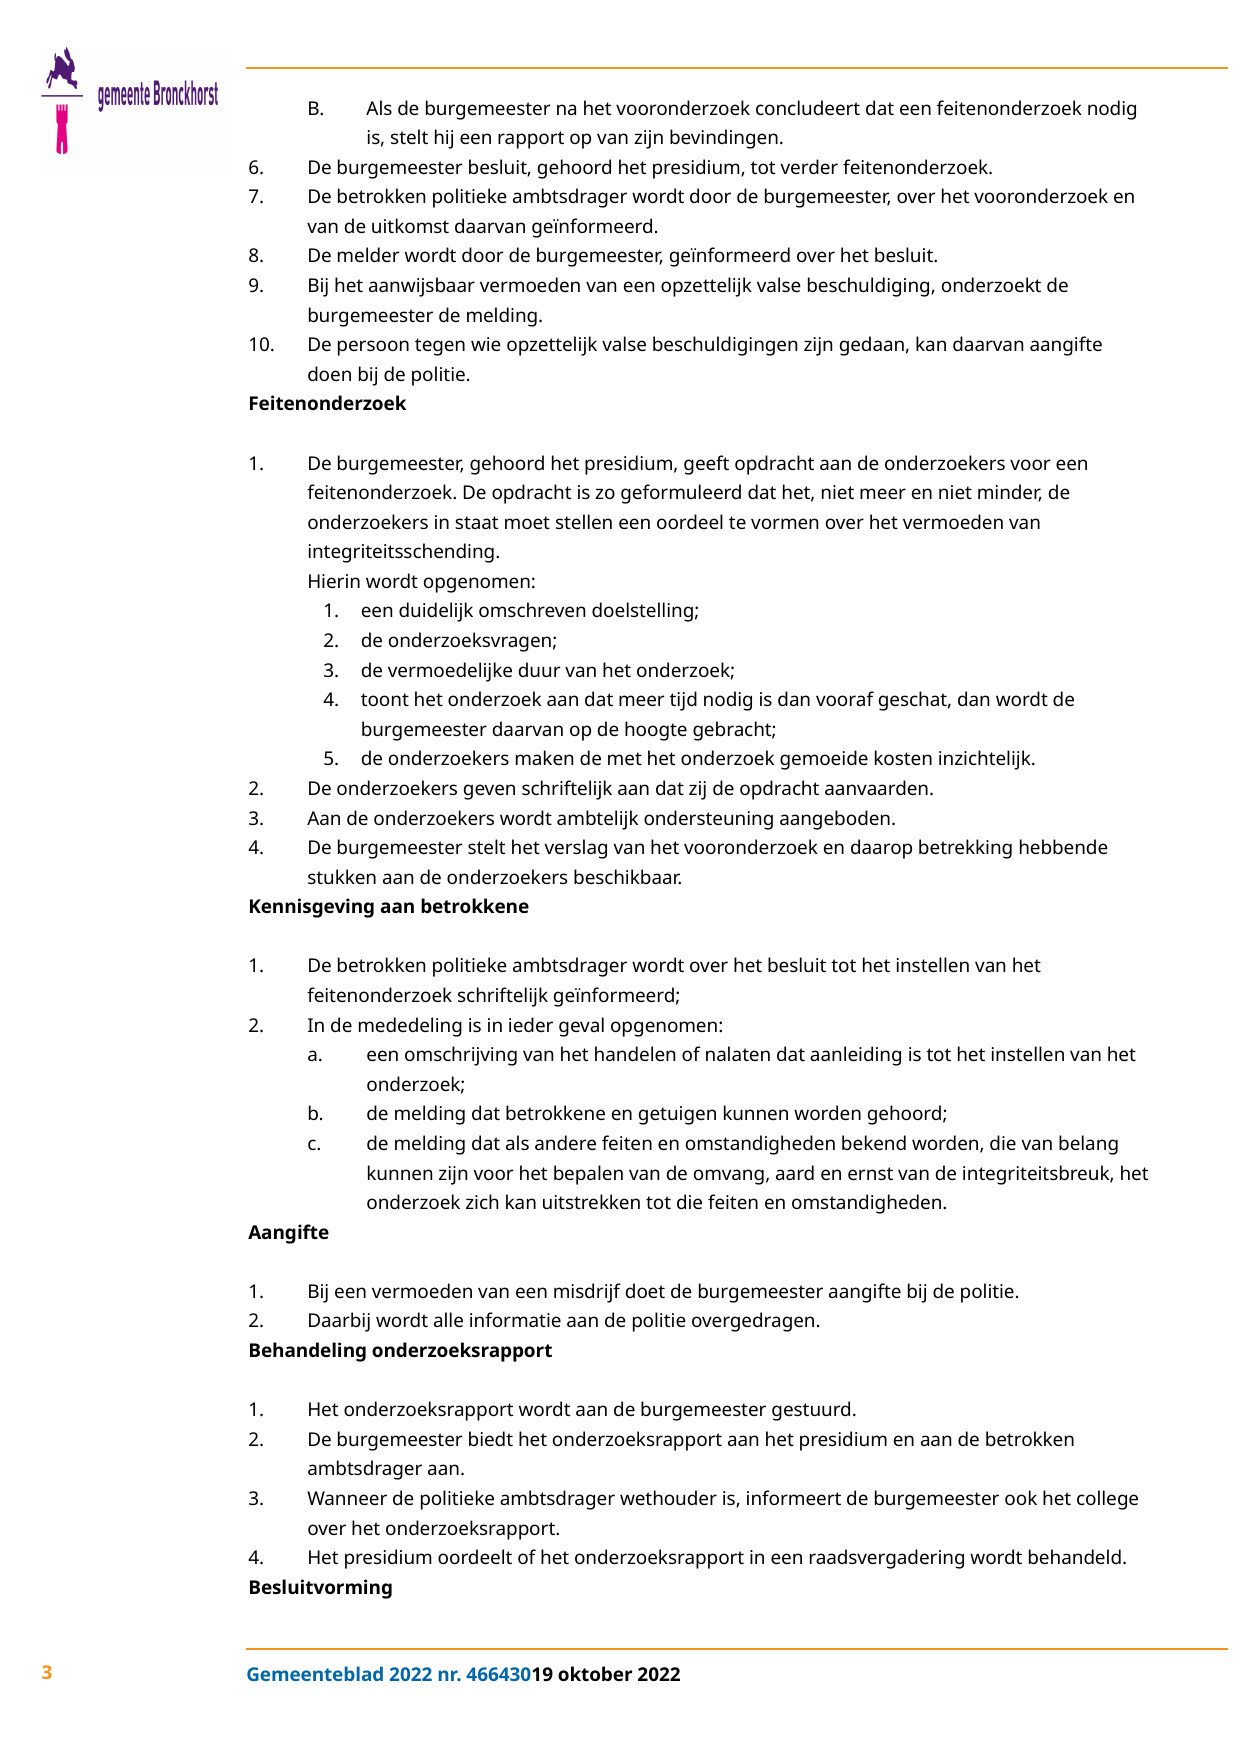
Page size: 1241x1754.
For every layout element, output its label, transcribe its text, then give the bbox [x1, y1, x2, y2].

list een omschrijving van het handelen of nalaten dat aanleiding is tot het instellen van het onderzoek; [307, 1041, 1152, 1097]
list Bij het aanwijsbaar vermoeden van een opzettelijk valse beschuldiging, onderzoekt de burgemeester de melding. [248, 272, 1152, 328]
list De onderzoekers geven schriftelijk aan dat zij de opdracht aanvaarden. [248, 775, 1152, 801]
list De burgemeester stelt het verslag van het vooronderzoek en daarop betrekking hebbende stukken aan de onderzoekers beschikbaar. [248, 834, 1152, 890]
list Als de burgemeester na het vooronderzoek concludeert dat een feitenonderzoek nodig is, stelt hij een rapport op van zijn bevindingen. [307, 95, 1152, 150]
list De betrokken politieke ambtsdrager wordt door de burgemeester, over het vooronderzoek en van de uitkomst daarvan geïnformeerd. [248, 183, 1152, 239]
list In de mededeling is in ieder geval opgenomen: [248, 1012, 1152, 1038]
list toont het onderzoek aan dat meer tijd nodig is dan vooraf geschat, dan wordt de burgemeester daarvan op de hoogte gebracht; [323, 686, 1152, 742]
text Feitenonderzoek [248, 391, 1152, 416]
list Aan de onderzoekers wordt ambtelijk ondersteuning aangeboden. [248, 805, 1152, 831]
text Kennisgeving aan betrokkene [248, 893, 1152, 919]
list Het presidium oordeelt of het onderzoeksrapport in een raadsvergadering wordt behandeld. [248, 1544, 1152, 1570]
text Besluitvorming [248, 1574, 1152, 1600]
picture [41, 47, 231, 172]
list De betrokken politieke ambtsdrager wordt over het besluit tot het instellen van het feitenonderzoek schriftelijk geïnformeerd; [248, 953, 1152, 1008]
list de onderzoekers maken de met het onderzoek gemoeide kosten inzichtelijk. [323, 746, 1152, 771]
text Aangifte [248, 1219, 1152, 1245]
text Behandeling onderzoeksrapport [248, 1337, 1152, 1363]
list de onderzoeksvragen; [323, 627, 1152, 653]
list Daarbij wordt alle informatie aan de politie overgedragen. [248, 1308, 1152, 1333]
list Het onderzoeksrapport wordt aan de burgemeester gestuurd. [248, 1396, 1152, 1422]
list Wanneer de politieke ambtsdrager wethouder is, informeert de burgemeester ook het college over het onderzoeksrapport. [248, 1485, 1152, 1541]
list De burgemeester, gehoord het presidium, geeft opdracht aan de onderzoekers voor een feitenonderzoek. De opdracht is zo geformuleerd dat het, niet meer en niet minder, de onderzoekers in staat moet stellen een oordeel te vormen over het vermoeden van integriteitsschending. [248, 450, 1152, 564]
list een duidelijk omschreven doelstelling; [323, 598, 1152, 623]
list De melder wordt door de burgemeester, geïnformeerd over het besluit. [248, 243, 1152, 268]
list de vermoedelijke duur van het onderzoek; [323, 657, 1152, 683]
list De persoon tegen wie opzettelijk valse beschuldigingen zijn gedaan, kan daarvan aangifte doen bij de politie. [248, 331, 1152, 387]
list De burgemeester biedt het onderzoeksrapport aan het presidium en aan de betrokken ambtsdrager aan. [248, 1426, 1152, 1481]
list De burgemeester besluit, gehoord het presidium, tot verder feitenonderzoek. [248, 154, 1152, 180]
list de melding dat betrokkene en getuigen kunnen worden gehoord; [307, 1101, 1152, 1126]
list Hierin wordt opgenomen: [248, 568, 1152, 594]
list de melding dat als andere feiten en omstandigheden bekend worden, die van belang kunnen zijn voor het bepalen van de omvang, aard en ernst van de integriteitsbreuk, het onderzoek zich kan uitstrekken tot die feiten en omstandigheden. [307, 1130, 1152, 1215]
list Bij een vermoeden van een misdrijf doet de burgemeester aangifte bij de politie. [248, 1278, 1152, 1304]
